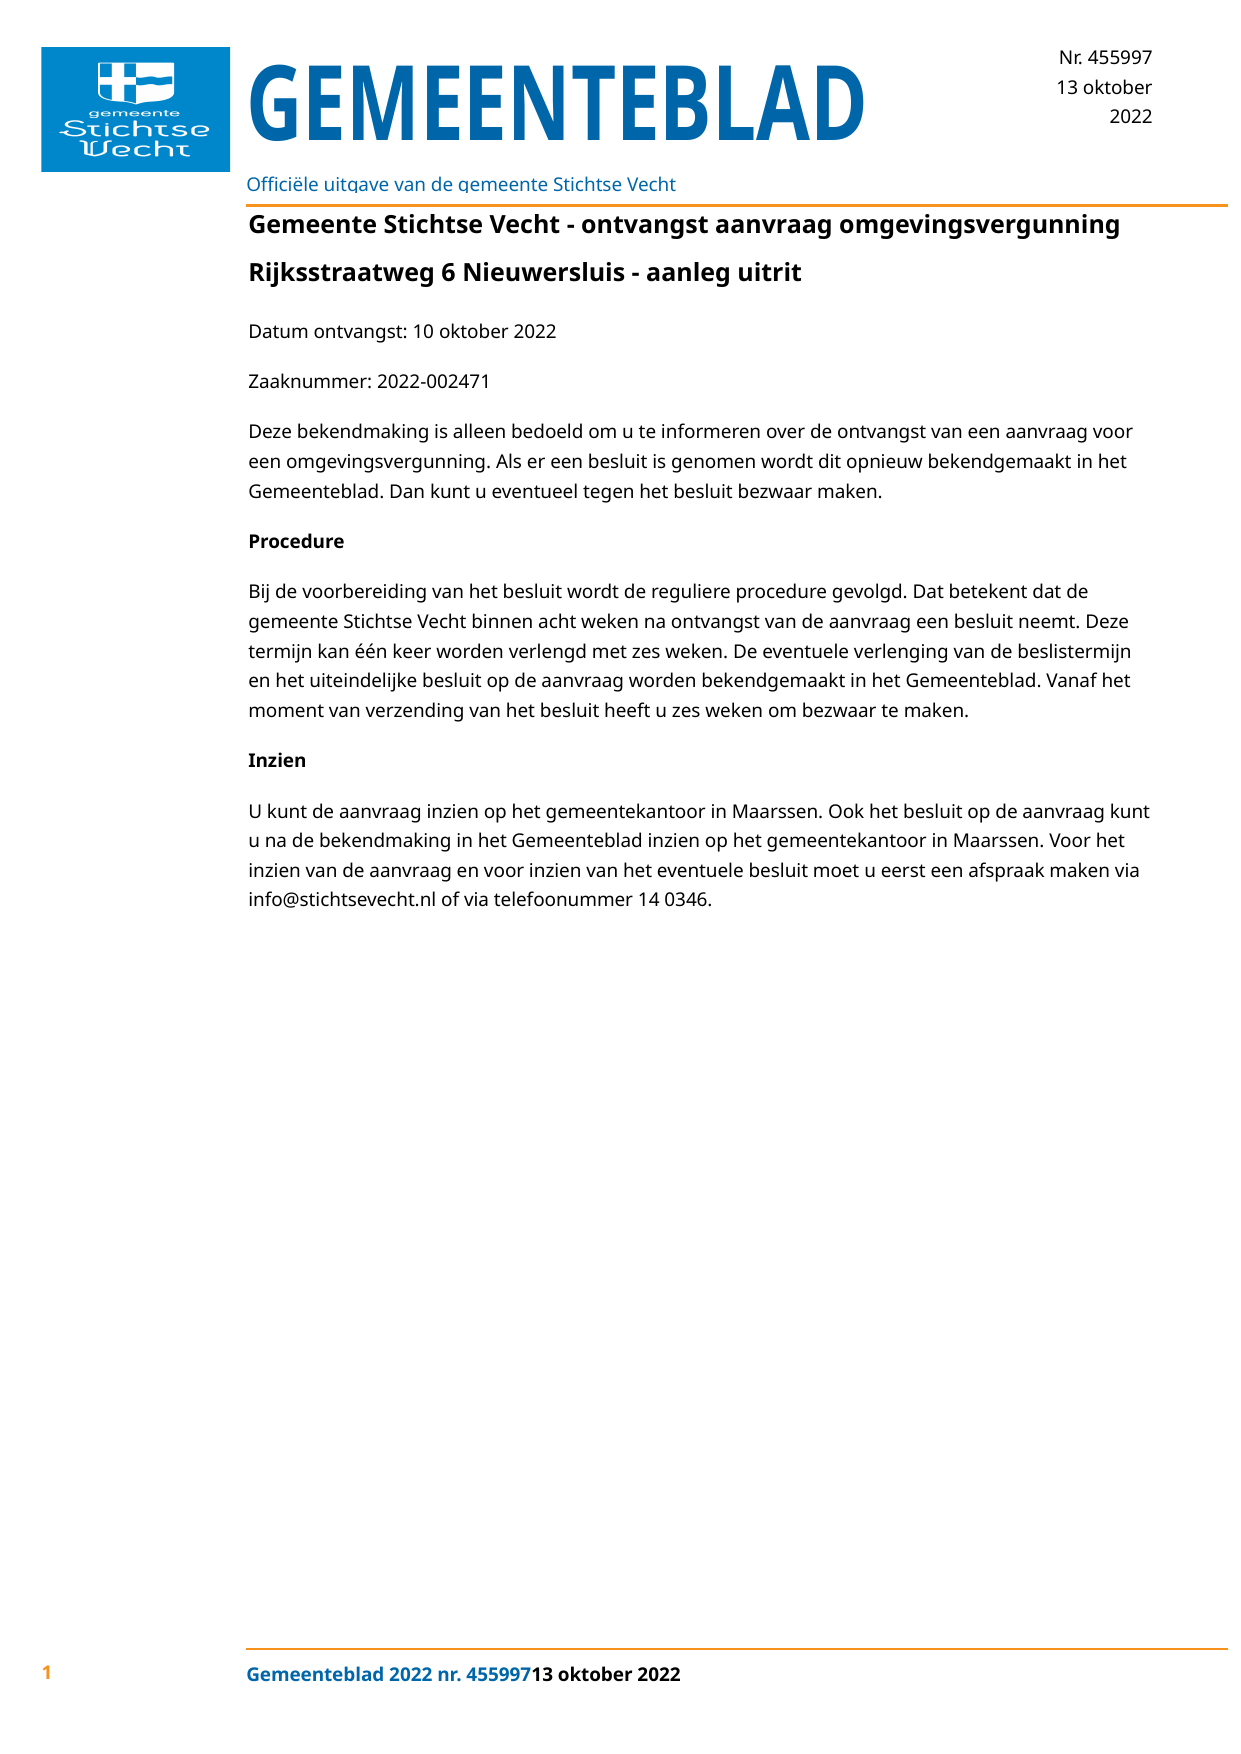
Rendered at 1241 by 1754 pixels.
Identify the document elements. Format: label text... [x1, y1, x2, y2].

text Procedure [248, 528, 1152, 554]
picture [99, 63, 135, 101]
text Zaaknummer: 2022-002471 [248, 368, 1152, 394]
text Gemeente Stichtse Vecht - ontvangst aanvraag omgevingsvergunning Rijksstraatweg 6 Nieuwersluis - aanleg uitrit [248, 207, 1152, 288]
text Datum ontvangst: 10 oktober 2022 [248, 318, 1152, 344]
picture [137, 63, 174, 103]
text U kunt de aanvraag inzien op het gemeentekantoor in Maarssen. Ook het besluit op de aanvraag kunt u na de bekendmaking in het Gemeenteblad inzien op het gemeentekantoor in Maarssen. Voor het inzien van de aanvraag en voor inzien van het eventuele besluit moet u eerst een afspraak maken via info@stichtsevecht.nl of via telefoonummer 14 0346. [248, 798, 1152, 912]
text Deze bekendmaking is alleen bedoeld om u te informeren over de ontvangst van een aanvraag voor een omgevingsvergunning. Als er een besluit is genomen wordt dit opnieuw bekendgemaakt in het Gemeenteblad. Dan kunt u eventueel tegen het besluit bezwaar maken. [248, 419, 1152, 504]
text Inzien [248, 747, 1152, 773]
text Bij de voorbereiding van het besluit wordt de reguliere procedure gevolgd. Dat betekent dat de gemeente Stichtse Vecht binnen acht weken na ontvangst van de aanvraag een besluit neemt. Deze termijn kan één keer worden verlengd met zes weken. De eventuele verlenging van de beslistermijn en het uiteindelijke besluit op de aanvraag worden bekendgemaakt in het Gemeenteblad. Vanaf het moment van verzending van het besluit heeft u zes weken om bezwaar te maken. [248, 579, 1152, 723]
